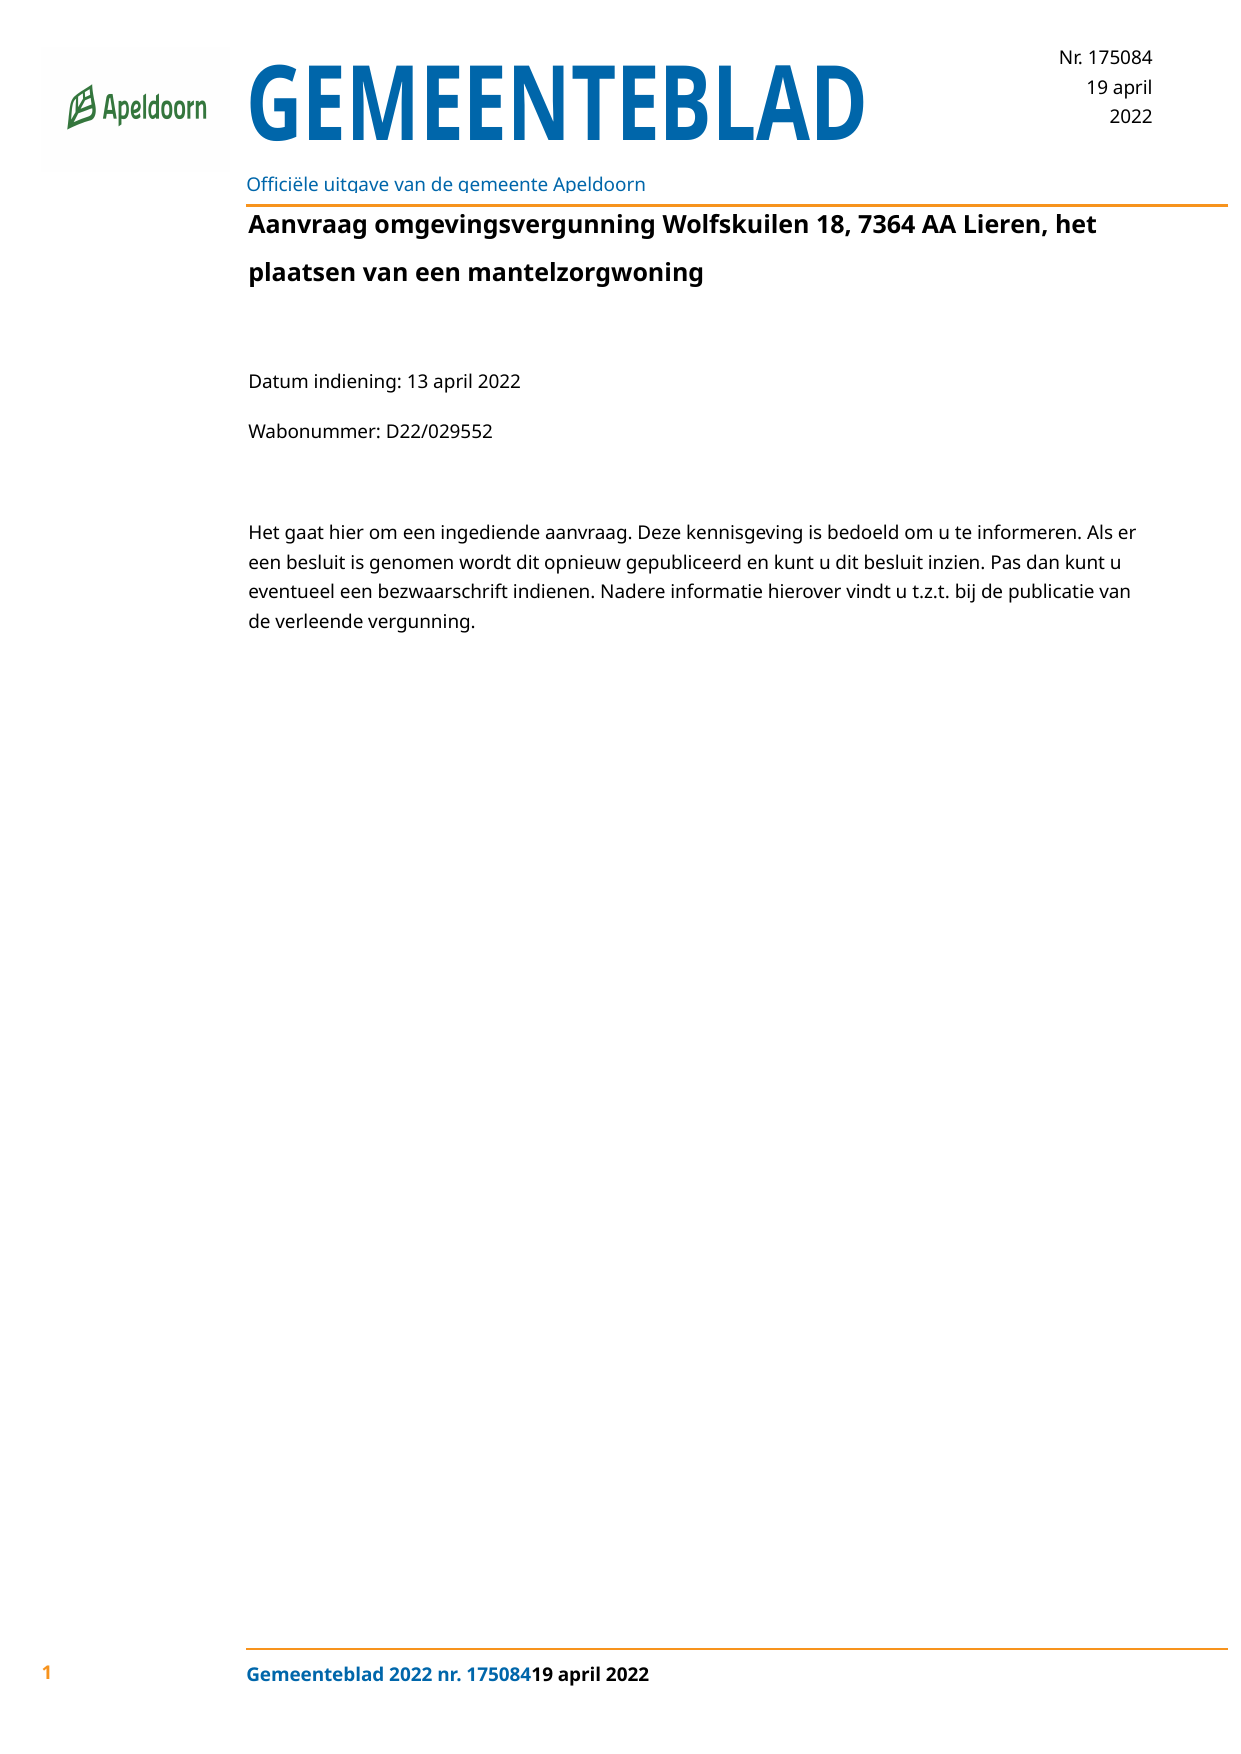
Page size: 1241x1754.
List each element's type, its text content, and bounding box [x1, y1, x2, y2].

text Het gaat hier om een ingediende aanvraag. Deze kennisgeving is bedoeld om u te informeren. Als er een besluit is genomen wordt dit opnieuw gepubliceerd en kunt u dit besluit inzien. Pas dan kunt u eventueel een bezwaarschrift indienen. Nadere informatie hierover vindt u t.z.t. bij de publicatie van de verleende vergunning. [248, 519, 1152, 634]
picture [41, 47, 231, 172]
text Aanvraag omgevingsvergunning Wolfskuilen 18, 7364 AA Lieren, het plaatsen van een mantelzorgwoning [248, 207, 1152, 288]
text Wabonummer: D22/029552 [248, 419, 1152, 444]
text Datum indiening: 13 april 2022 [248, 368, 1152, 394]
